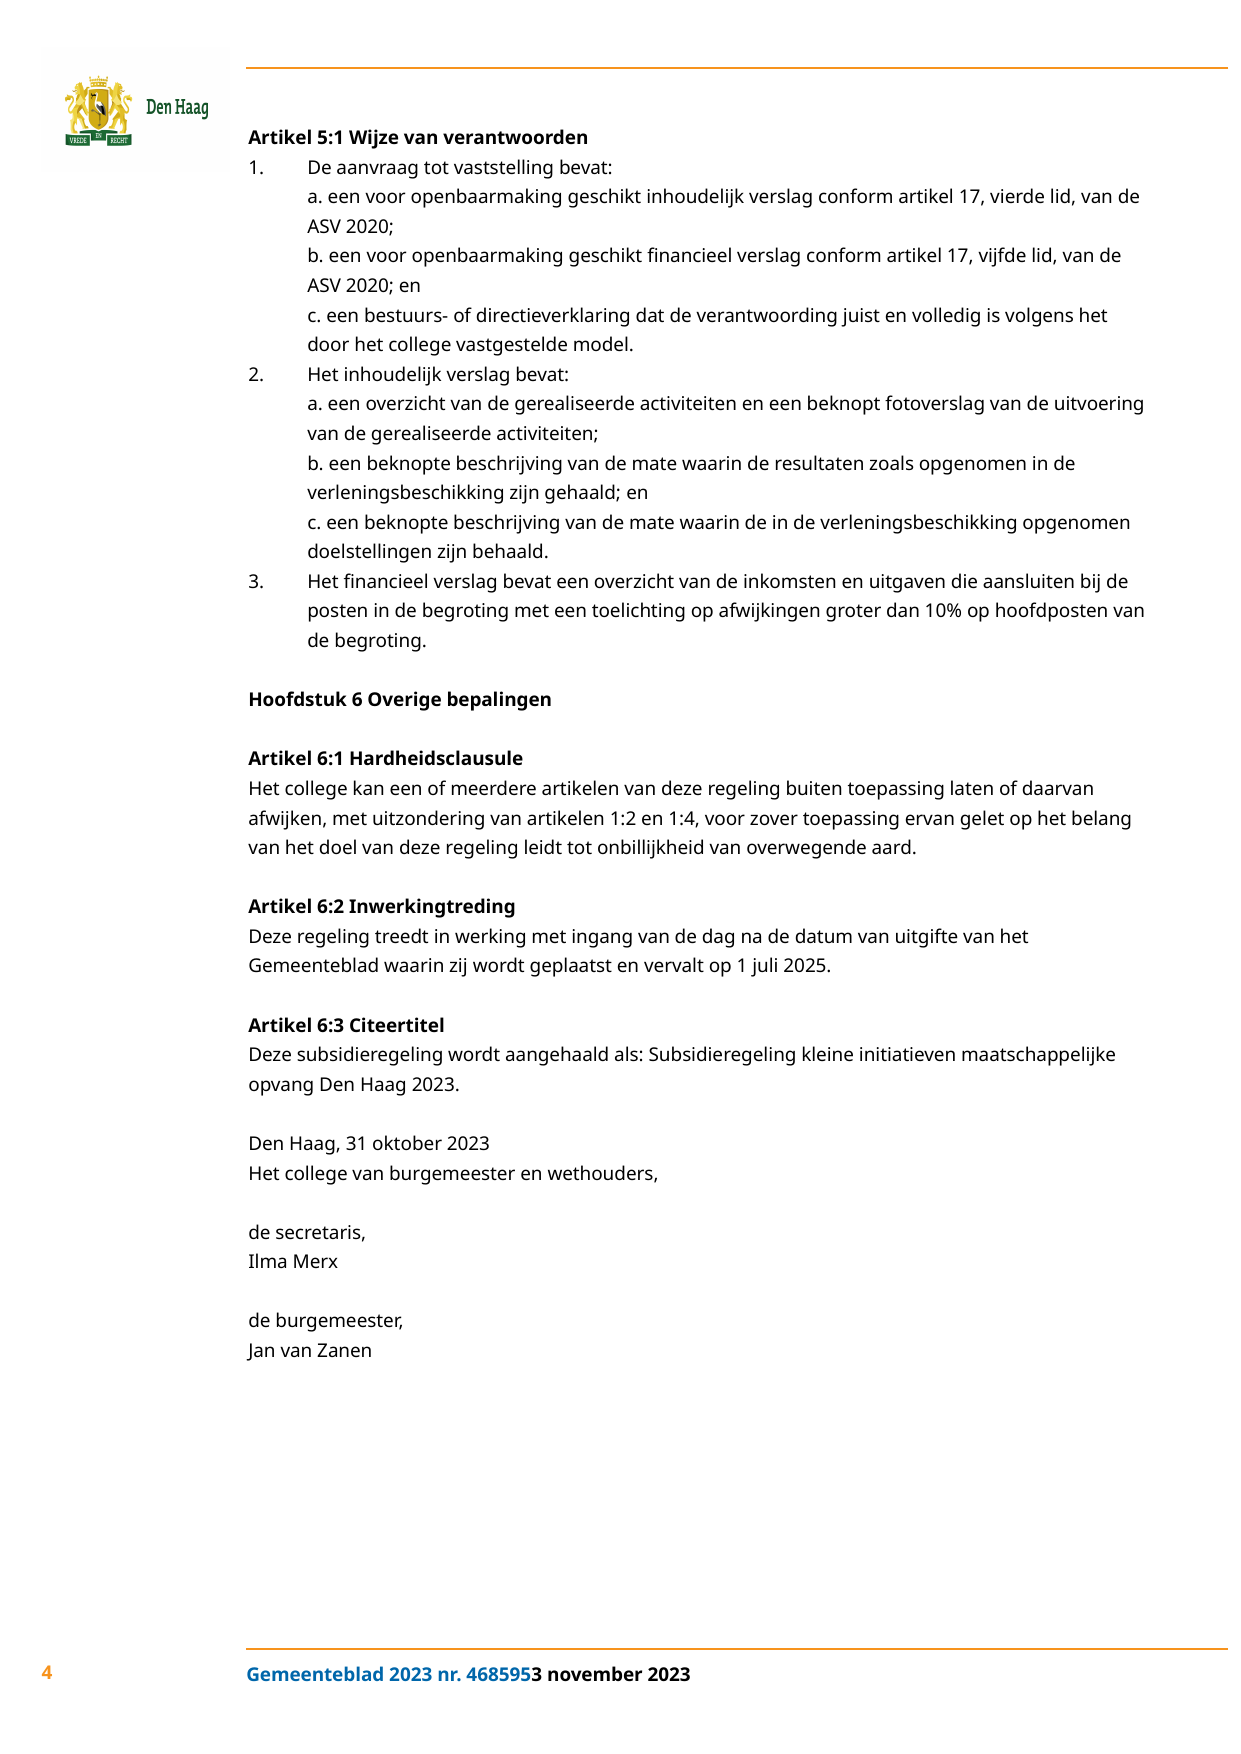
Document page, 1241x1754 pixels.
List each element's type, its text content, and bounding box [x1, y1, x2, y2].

picture [41, 47, 231, 172]
list De aanvraag tot vaststelling bevat: [248, 154, 1152, 180]
list c. een beknopte beschrijving van de mate waarin de in de verleningsbeschikking opgenomen doelstellingen zijn behaald. [248, 509, 1152, 564]
text Artikel 5:1 Wijze van verantwoorden [248, 124, 1152, 150]
list a. een voor openbaarmaking geschikt inhoudelijk verslag conform artikel 17, vierde lid, van de ASV 2020; [248, 183, 1152, 239]
text Hoofdstuk 6 Overige bepalingen [248, 686, 1152, 712]
list b. een beknopte beschrijving van de mate waarin de resultaten zoals opgenomen in de verleningsbeschikking zijn gehaald; en [248, 450, 1152, 505]
list Het inhoudelijk verslag bevat: [248, 361, 1152, 387]
text de burgemeester, [248, 1308, 1152, 1333]
text Deze regeling treedt in werking met ingang van de dag na de datum van uitgifte van het Gemeenteblad waarin zij wordt geplaatst en vervalt op 1 juli 2025. [248, 923, 1152, 978]
text Jan van Zanen [248, 1337, 1152, 1363]
list a. een overzicht van de gerealiseerde activiteiten en een beknopt fotoverslag van de uitvoering van de gerealiseerde activiteiten; [248, 391, 1152, 446]
text Artikel 6:2 Inwerkingtreding [248, 893, 1152, 919]
list Het financieel verslag bevat een overzicht van de inkomsten en uitgaven die aansluiten bij de posten in de begroting met een toelichting op afwijkingen groter dan 10% op hoofdposten van de begroting. [248, 568, 1152, 653]
text Het college van burgemeester en wethouders, [248, 1160, 1152, 1186]
list c. een bestuurs- of directieverklaring dat de verantwoording juist en volledig is volgens het door het college vastgestelde model. [248, 302, 1152, 357]
text Het college kan een of meerdere artikelen van deze regeling buiten toepassing laten of daarvan afwijken, met uitzondering van artikelen 1:2 en 1:4, voor zover toepassing ervan gelet op het belang van het doel van deze regeling leidt tot onbillijkheid van overwegende aard. [248, 775, 1152, 860]
list b. een voor openbaarmaking geschikt financieel verslag conform artikel 17, vijfde lid, van de ASV 2020; en [248, 243, 1152, 298]
text Deze subsidieregeling wordt aangehaald als: Subsidieregeling kleine initiatieven maatschappelijke opvang Den Haag 2023. [248, 1041, 1152, 1097]
text Artikel 6:3 Citeertitel [248, 1012, 1152, 1038]
text Den Haag, 31 oktober 2023 [248, 1130, 1152, 1156]
text Artikel 6:1 Hardheidsclausule [248, 746, 1152, 771]
text de secretaris, [248, 1219, 1152, 1245]
text Ilma Merx [248, 1248, 1152, 1274]
